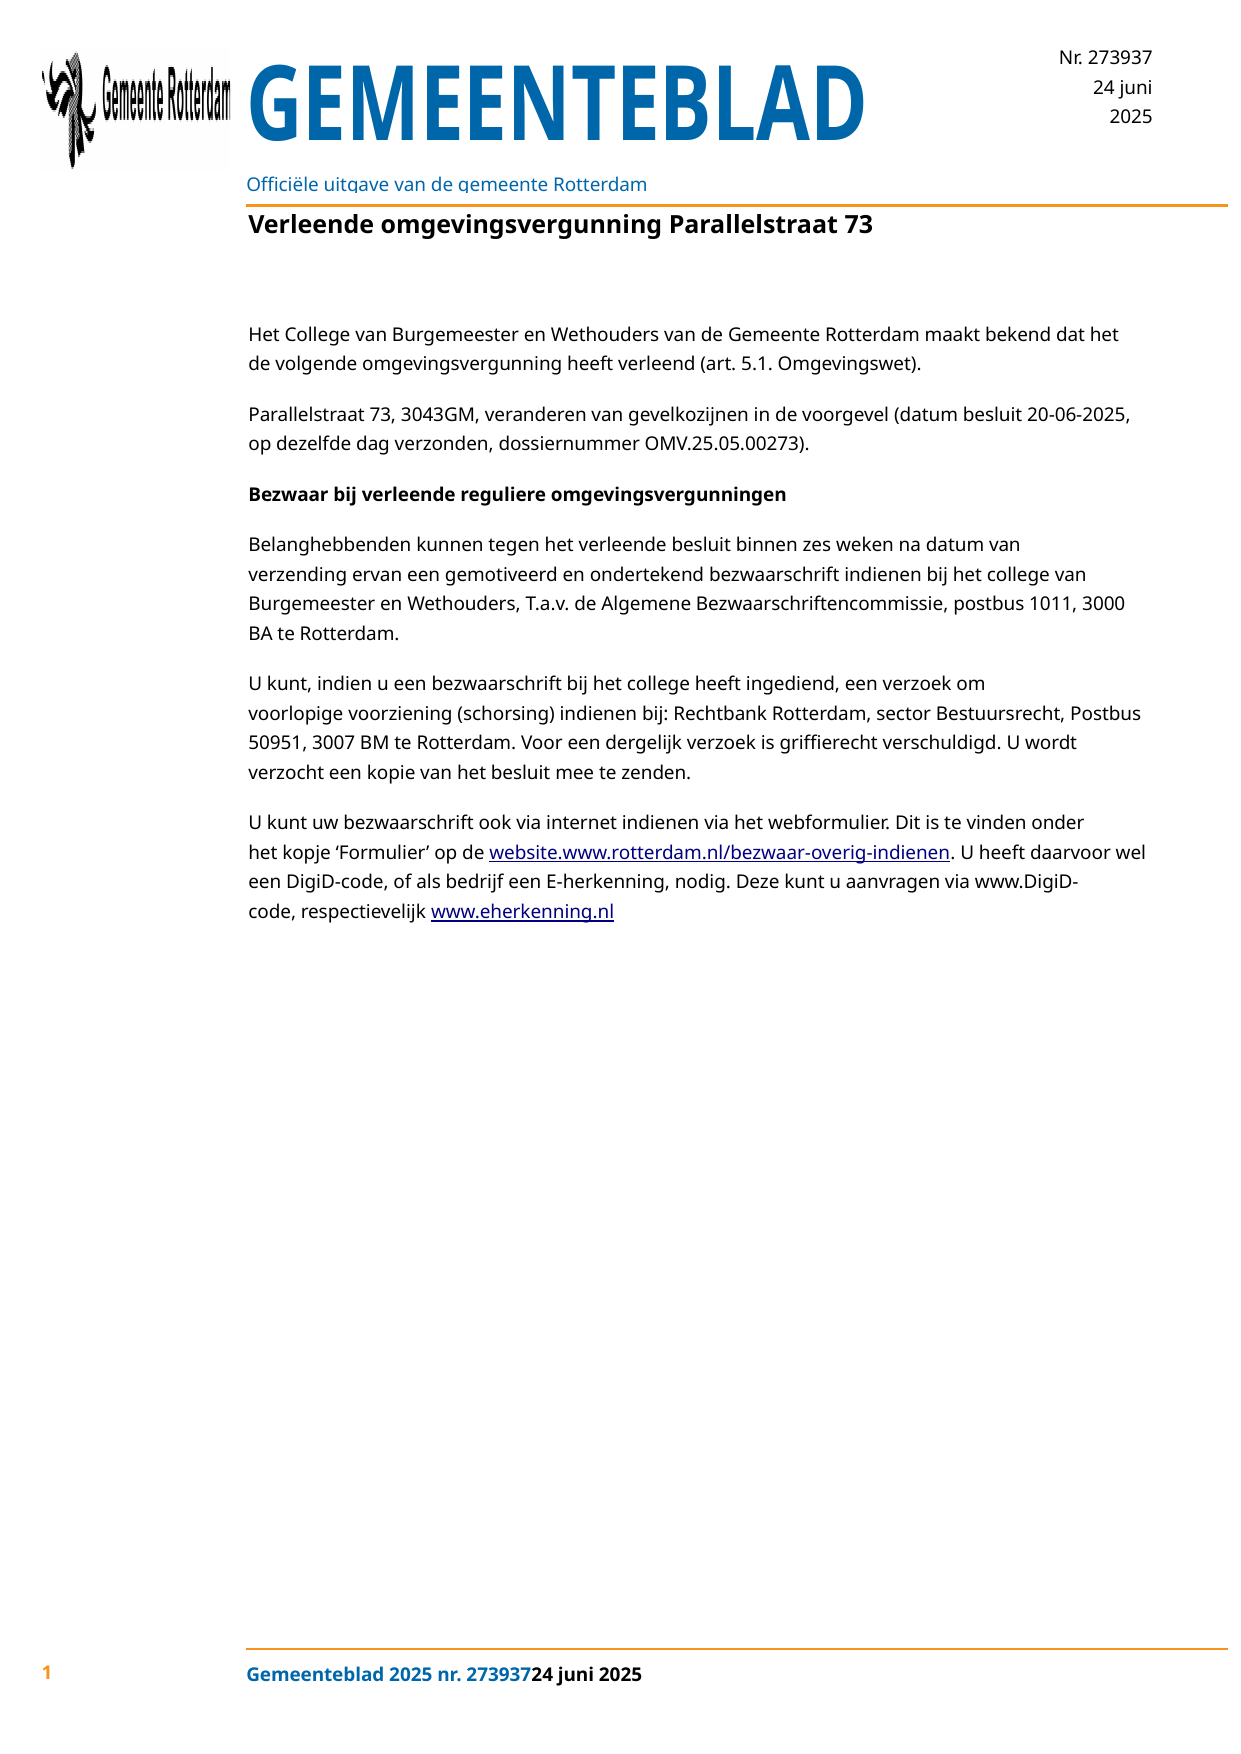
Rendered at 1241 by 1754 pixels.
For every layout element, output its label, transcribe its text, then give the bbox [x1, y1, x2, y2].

text U kunt, indien u een bezwaarschrift bij het college heeft ingediend, een verzoek om voorlopige voorziening (schorsing) indienen bij: Rechtbank Rotterdam, sector Bestuursrecht, Postbus 50951, 3007 BM te Rotterdam. Voor een dergelijk verzoek is griffierecht verschuldigd. U wordt verzocht een kopie van het besluit mee te zenden. [248, 670, 1152, 785]
text Het College van Burgemeester en Wethouders van de Gemeente Rotterdam maakt bekend dat het de volgende omgevingsvergunning heeft verleend (art. 5.1. Omgevingswet). [248, 321, 1152, 376]
text U kunt uw bezwaarschrift ook via internet indienen via het webformulier. Dit is te vinden onder het kopje ‘Formulier’ op de website.www.rotterdam.nl/bezwaar-overig-indienen. U heeft daarvoor wel een DigiD-code, of als bedrijf een E-herkenning, nodig. Deze kunt u aanvragen via www.DigiD-code, respectievelijk www.eherkenning.nl [248, 809, 1152, 924]
text Verleende omgevingsvergunning Parallelstraat 73 [248, 207, 1152, 241]
text Bezwaar bij verleende reguliere omgevingsvergunningen [248, 481, 1152, 506]
picture [41, 47, 231, 172]
text Belanghebbenden kunnen tegen het verleende besluit binnen zes weken na datum van verzending ervan een gemotiveerd en ondertekend bezwaarschrift indienen bij het college van Burgemeester en Wethouders, T.a.v. de Algemene Bezwaarschriftencommissie, postbus 1011, 3000 BA te Rotterdam. [248, 531, 1152, 646]
text Parallelstraat 73, 3043GM, veranderen van gevelkozijnen in de voorgevel (datum besluit 20-06-2025, op dezelfde dag verzonden, dossiernummer OMV.25.05.00273). [248, 401, 1152, 456]
